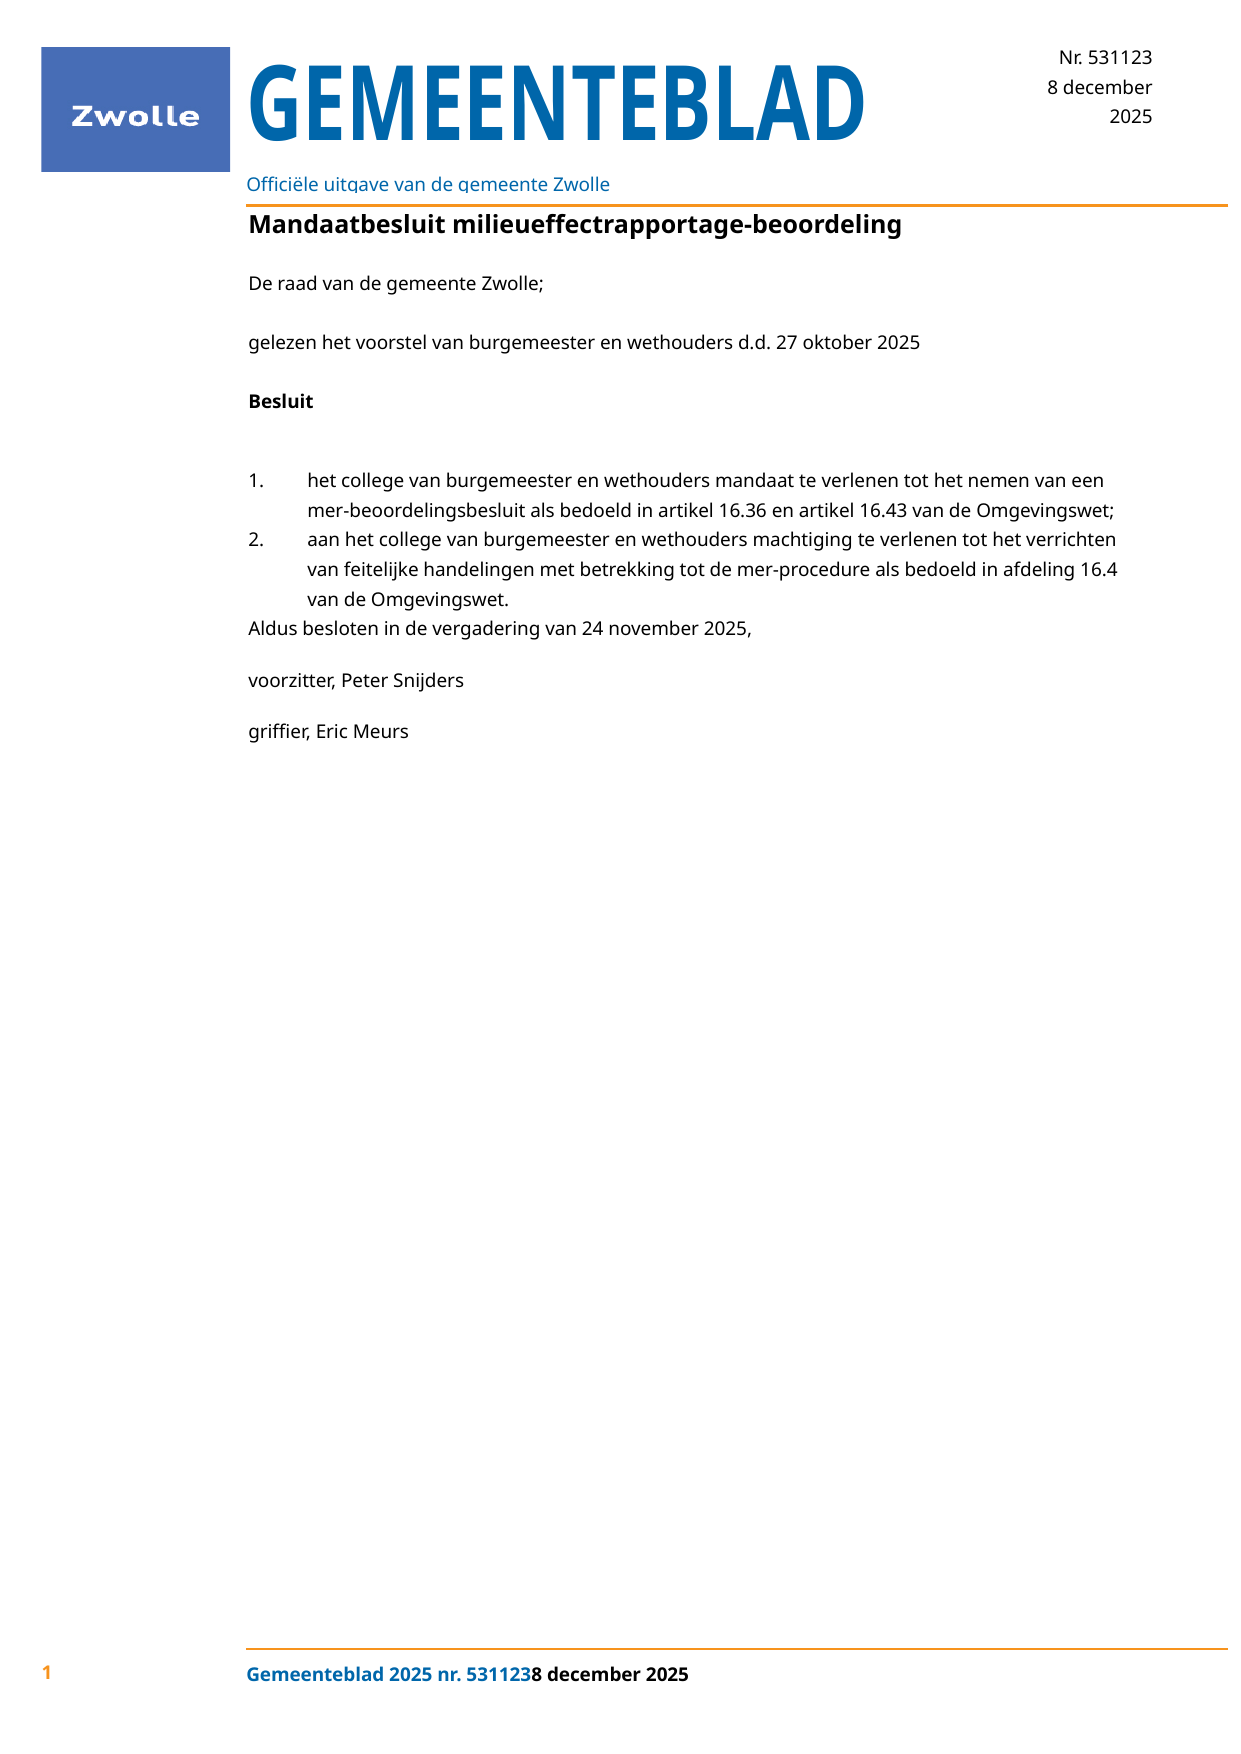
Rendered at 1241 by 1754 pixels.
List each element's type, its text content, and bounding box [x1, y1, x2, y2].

text voorzitter, Peter Snijders [248, 667, 1152, 693]
text De raad van de gemeente Zwolle; [248, 270, 1152, 296]
text gelezen het voorstel van burgemeester en wethouders d.d. 27 oktober 2025 [248, 329, 1152, 355]
text Besluit [248, 389, 1152, 414]
list aan het college van burgemeester en wethouders machtiging te verlenen tot het verrichten van feitelijke handelingen met betrekking tot de mer-procedure als bedoeld in afdeling 16.4 van de Omgevingswet. [248, 527, 1152, 612]
list het college van burgemeester en wethouders mandaat te verlenen tot het nemen van een mer-beoordelingsbesluit als bedoeld in artikel 16.36 en artikel 16.43 van de Omgevingswet; [248, 467, 1152, 523]
text Mandaatbesluit milieueffectrapportage-beoordeling [248, 207, 1152, 241]
text Aldus besloten in de vergadering van 24 november 2025, [248, 615, 1152, 641]
picture [41, 47, 231, 172]
text griffier, Eric Meurs [248, 718, 1152, 744]
